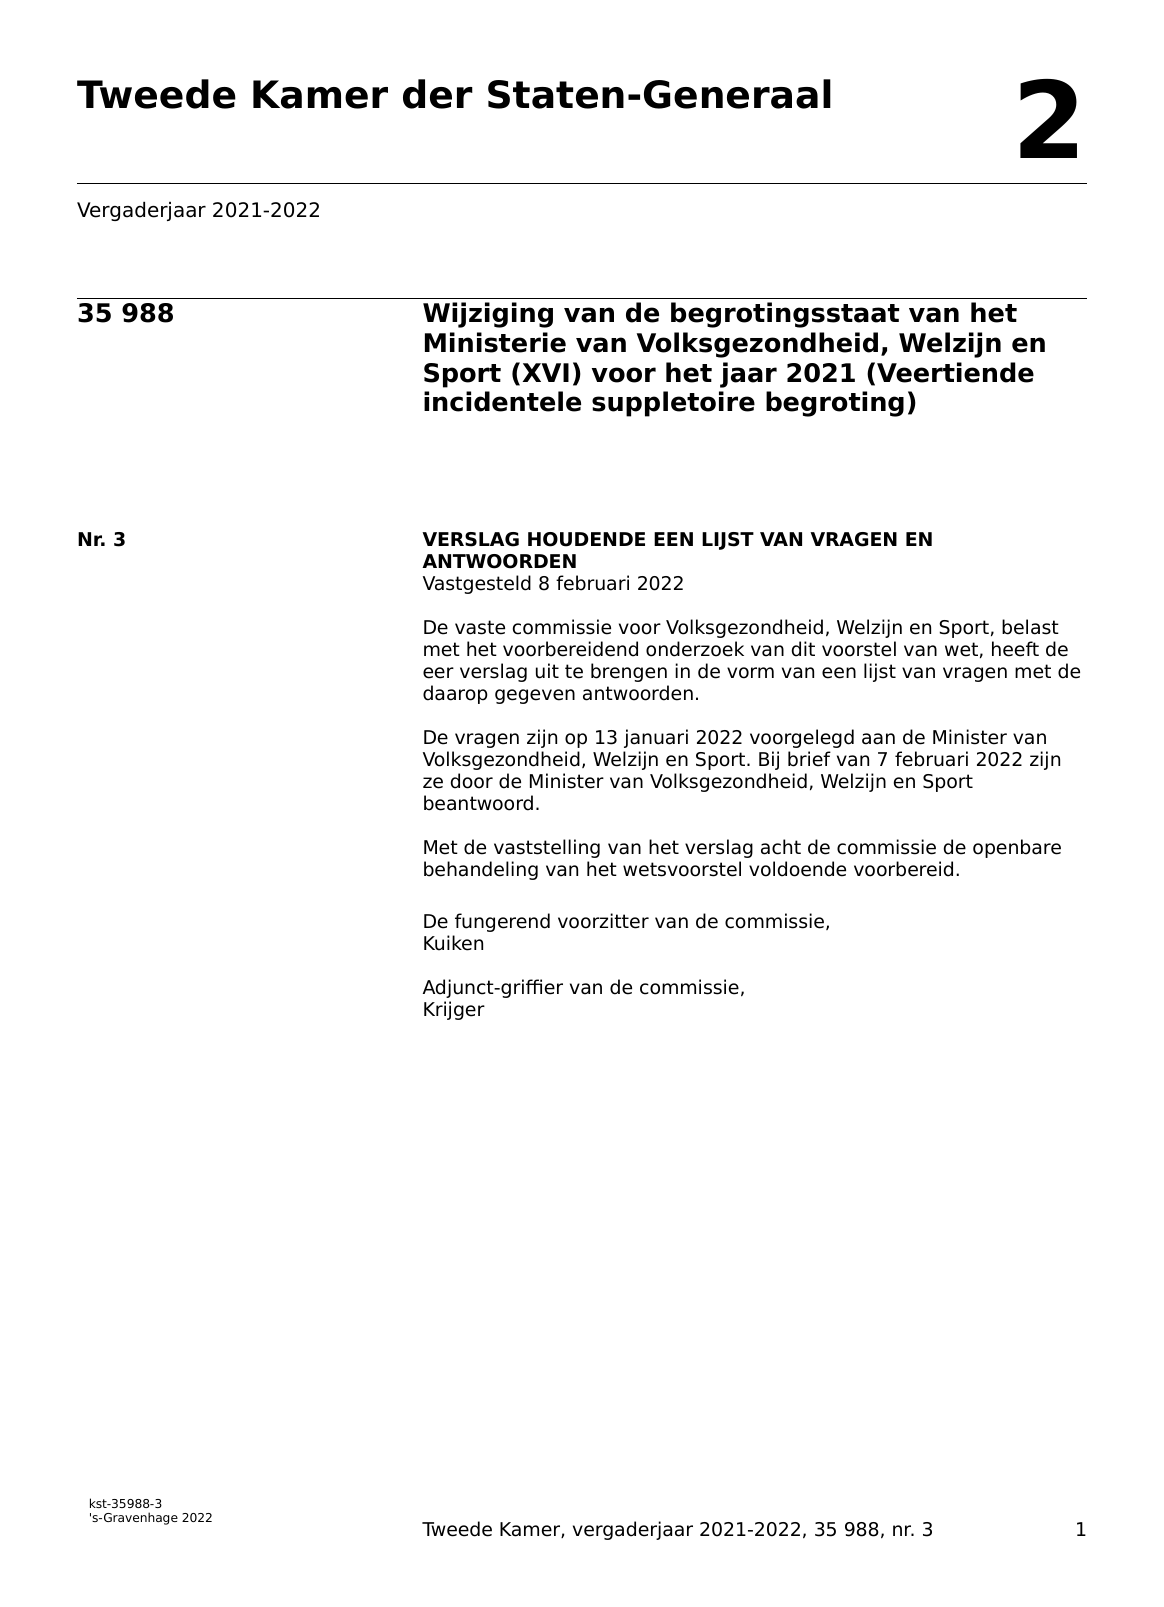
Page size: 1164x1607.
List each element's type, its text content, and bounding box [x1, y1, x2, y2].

table_header 2 [886, 59, 1087, 183]
text De vaste commissie voor Volksgezondheid, Welzijn en Sport, belast met het voorbereidend onderzoek van dit voorstel van wet, heeft de eer verslag uit te brengen in de vorm van een lijst van vragen met de daarop gegeven antwoorden. [422, 617, 1087, 705]
text De vragen zijn op 13 januari 2022 voorgelegd aan de Minister van Volksgezondheid, Welzijn en Sport. Bij brief van 7 februari 2022 zijn ze door de Minister van Volksgezondheid, Welzijn en Sport beantwoord. [422, 727, 1087, 815]
text Vastgesteld 8 februari 2022 [422, 573, 1087, 595]
text Adjunct-griffier van de commissie, Krijger [422, 977, 1087, 1021]
table_header Tweede Kamer der Staten-Generaal [77, 59, 886, 183]
subtitle Nr. 3 VERSLAG HOUDENDE EEN LIJST VAN VRAGEN EN ANTWOORDEN [77, 529, 1087, 573]
text Met de vaststelling van het verslag acht de commissie de openbare behandeling van het wetsvoorstel voldoende voorbereid. [422, 837, 1087, 881]
text De fungerend voorzitter van de commissie, Kuiken [422, 911, 1087, 955]
text kst-35988-3 [88, 1497, 323, 1511]
subtitle 35 988 Wijziging van de begrotingsstaat van het Ministerie van Volksgezondheid, Welzijn en Sport (XVI) voor het jaar 2021 (Veertiende incidentele suppletoire begroting) [77, 299, 1087, 418]
text 's-Gravenhage 2022 [88, 1511, 323, 1525]
table_cell Vergaderjaar 2021-2022 [77, 184, 1087, 298]
